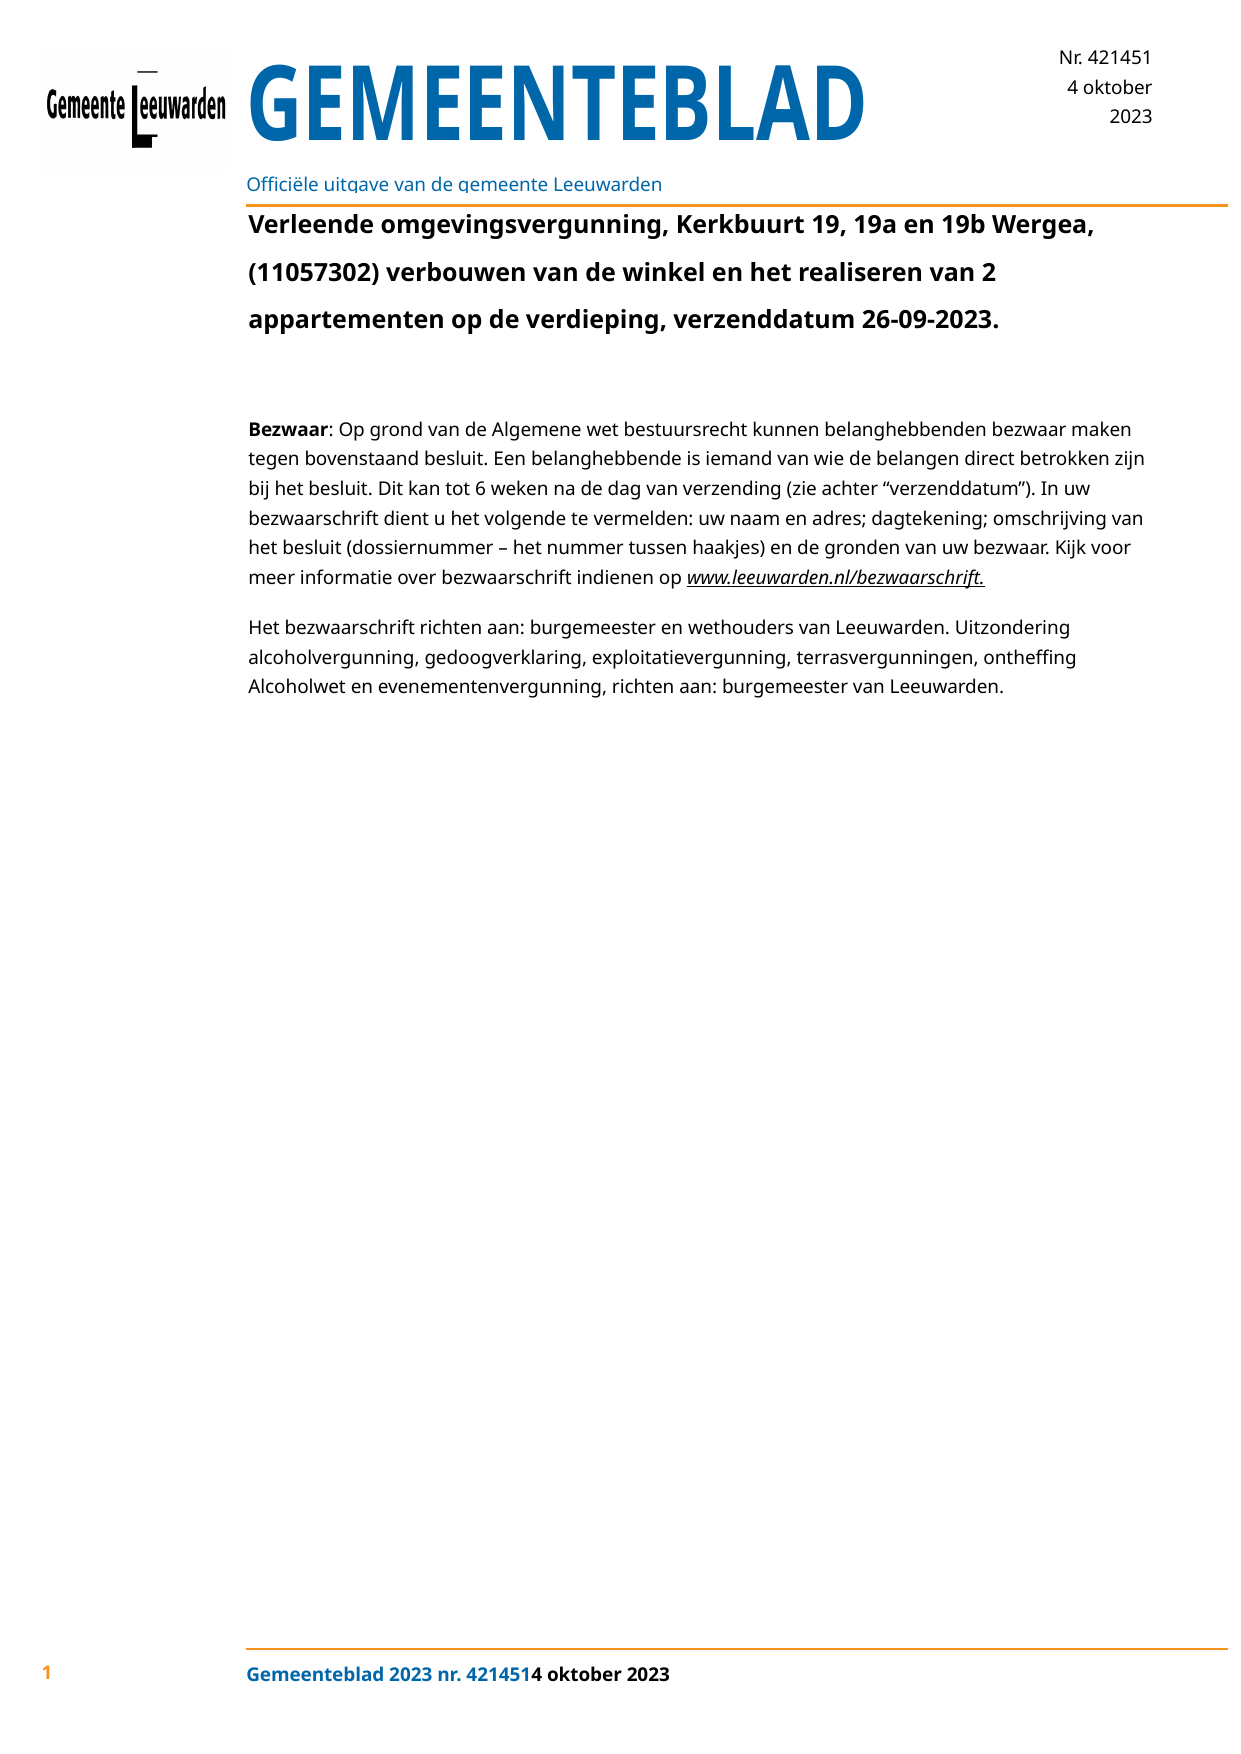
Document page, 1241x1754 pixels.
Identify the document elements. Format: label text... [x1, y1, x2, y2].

text Verleende omgevingsvergunning, Kerkbuurt 19, 19a en 19b Wergea, (11057302) verbouwen van de winkel en het realiseren van 2 appartementen op de verdieping, verzenddatum 26-09-2023. [248, 207, 1152, 336]
text Het bezwaarschrift richten aan: burgemeester en wethouders van Leeuwarden. Uitzondering alcoholvergunning, gedoogverklaring, exploitatievergunning, terrasvergunningen, ontheffing Alcoholwet en evenementenvergunning, richten aan: burgemeester van Leeuwarden. [248, 614, 1152, 699]
text Bezwaar: Op grond van de Algemene wet bestuursrecht kunnen belanghebbenden bezwaar maken tegen bovenstaand besluit. Een belanghebbende is iemand van wie de belangen direct betrokken zijn bij het besluit. Dit kan tot 6 weken na de dag van verzending (zie achter “verzenddatum”). In uw bezwaarschrift dient u het volgende te vermelden: uw naam en adres; dagtekening; omschrijving van het besluit (dossiernummer – het nummer tussen haakjes) en de gronden van uw bezwaar. Kijk voor meer informatie over bezwaarschrift indienen op www.leeuwarden.nl/bezwaarschrift. [248, 416, 1152, 589]
picture [41, 47, 231, 172]
